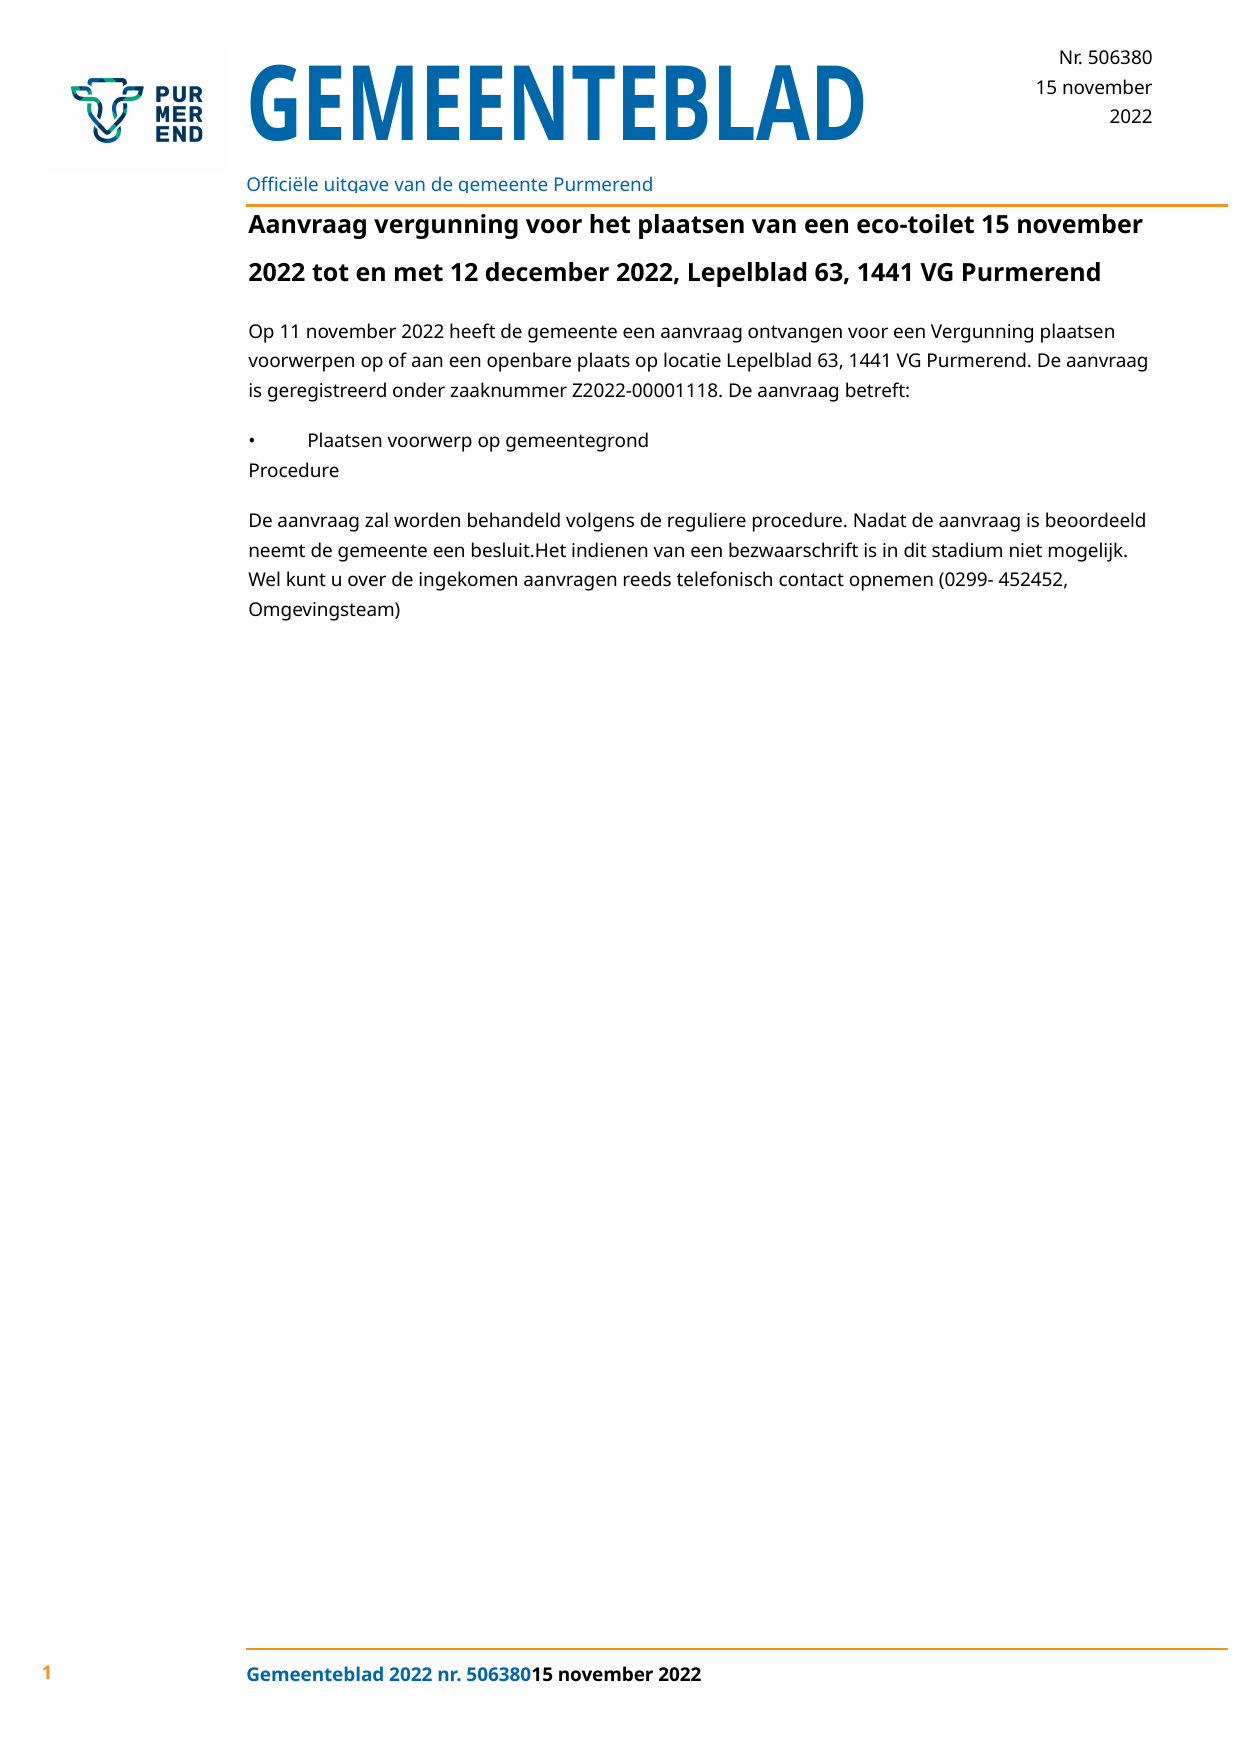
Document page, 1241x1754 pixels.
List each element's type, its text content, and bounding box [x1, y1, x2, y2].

text Procedure [248, 457, 1152, 483]
text Op 11 november 2022 heeft de gemeente een aanvraag ontvangen voor een Vergunning plaatsen voorwerpen op of aan een openbare plaats op locatie Lepelblad 63, 1441 VG Purmerend. De aanvraag is geregistreerd onder zaaknummer Z2022-00001118. De aanvraag betreft: [248, 318, 1152, 403]
text Aanvraag vergunning voor het plaatsen van een eco-toilet 15 november 2022 tot en met 12 december 2022, Lepelblad 63, 1441 VG Purmerend [248, 207, 1152, 288]
text De aanvraag zal worden behandeld volgens de reguliere procedure. Nadat de aanvraag is beoordeeld neemt de gemeente een besluit.Het indienen van een bezwaarschrift is in dit stadium niet mogelijk. Wel kunt u over de ingekomen aanvragen reeds telefonisch contact opnemen (0299- 452452, Omgevingsteam) [248, 507, 1152, 622]
picture [41, 47, 231, 172]
list Plaatsen voorwerp op gemeentegrond [248, 427, 1152, 453]
